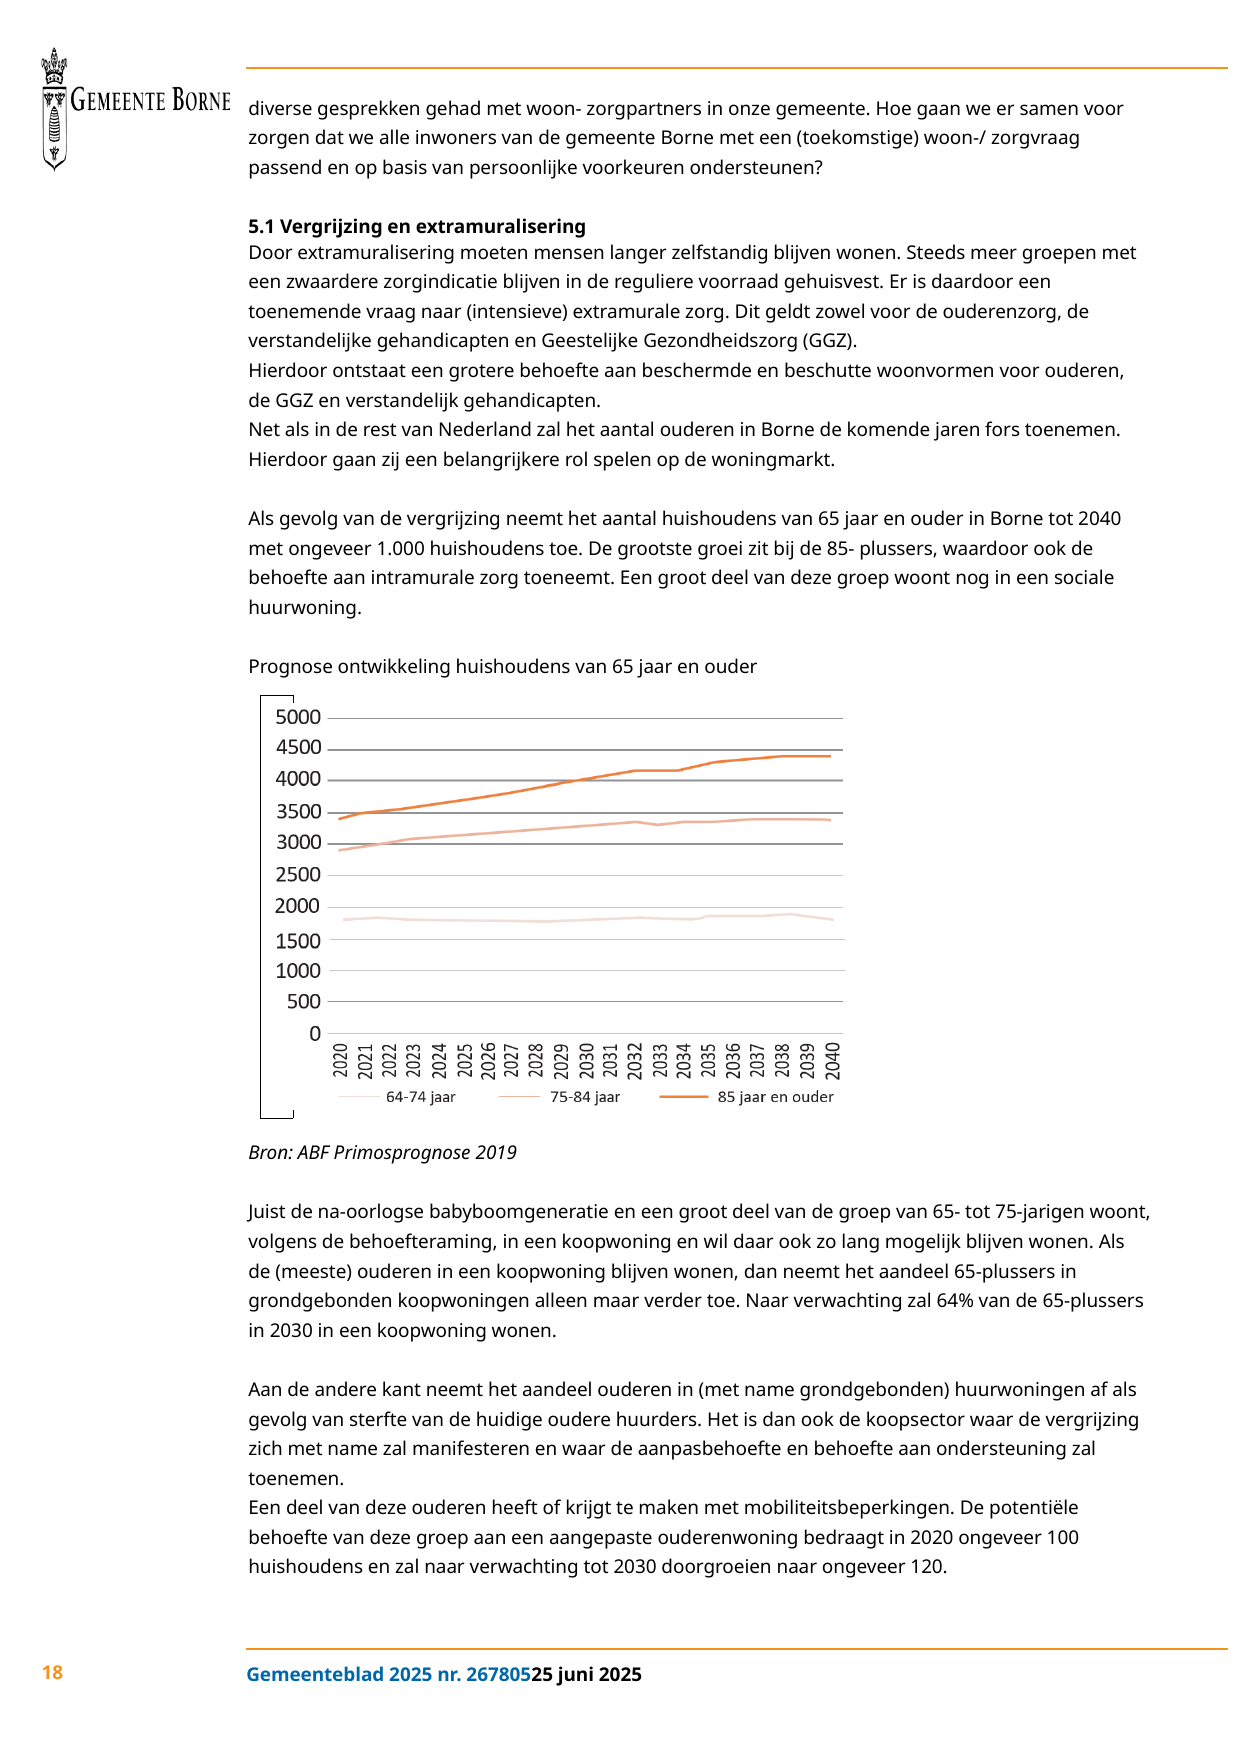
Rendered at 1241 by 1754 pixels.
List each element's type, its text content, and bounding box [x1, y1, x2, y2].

text diverse gesprekken gehad met woon- zorgpartners in onze gemeente. Hoe gaan we er samen voor zorgen dat we alle inwoners van de gemeente Borne met een (toekomstige) woon-/ zorgvraag passend en op basis van persoonlijke voorkeuren ondersteunen? [248, 95, 1152, 180]
text Prognose ontwikkeling huishoudens van 65 jaar en ouder [248, 653, 1152, 679]
text Net als in de rest van Nederland zal het aantal ouderen in Borne de komende jaren fors toenemen. Hierdoor gaan zij een belangrijkere rol spelen op de woningmarkt. [248, 416, 1152, 472]
text Als gevolg van de vergrijzing neemt het aantal huishoudens van 65 jaar en ouder in Borne tot 2040 met ongeveer 1.000 huishoudens toe. De grootste groei zit bij de 85- plussers, waardoor ook de behoefte aan intramurale zorg toeneemt. Een groot deel van deze groep woont nog in een sociale huurwoning. [248, 505, 1152, 619]
text Hierdoor ontstaat een grotere behoefte aan beschermde en beschutte woonvormen voor ouderen, de GGZ en verstandelijk gehandicapten. [248, 357, 1152, 412]
text 5.1 Vergrijzing en extramuralisering [248, 213, 1152, 239]
picture [268, 703, 860, 1110]
text Aan de andere kant neemt het aandeel ouderen in (met name grondgebonden) huurwoningen af als gevolg van sterfte van de huidige oudere huurders. Het is dan ook de koopsector waar de vergrijzing zich met name zal manifesteren en waar de aanpasbehoefte en behoefte aan ondersteuning zal toenemen. [248, 1376, 1152, 1491]
text Juist de na-oorlogse babyboomgeneratie en een groot deel van de groep van 65- tot 75-jarigen woont, volgens de behoefteraming, in een koopwoning en wil daar ook zo lang mogelijk blijven wonen. Als de (meeste) ouderen in een koopwoning blijven wonen, dan neemt het aandeel 65-plussers in grondgebonden koopwoningen alleen maar verder toe. Naar verwachting zal 64% van de 65-plussers in 2030 in een koopwoning wonen. [248, 1199, 1152, 1343]
text Bron: ABF Primosprognose 2019 [248, 1139, 1152, 1165]
picture [41, 47, 231, 172]
text Een deel van deze ouderen heeft of krijgt te maken met mobiliteitsbeperkingen. De potentiële behoefte van deze groep aan een aangepaste ouderenwoning bedraagt in 2020 ongeveer 100 huishoudens en zal naar verwachting tot 2030 doorgroeien naar ongeveer 120. [248, 1494, 1152, 1579]
text Door extramuralisering moeten mensen langer zelfstandig blijven wonen. Steeds meer groepen met een zwaardere zorgindicatie blijven in de reguliere voorraad gehuisvest. Er is daardoor een toenemende vraag naar (intensieve) extramurale zorg. Dit geldt zowel voor de ouderenzorg, de verstandelijke gehandicapten en Geestelijke Gezondheidszorg (GGZ). [248, 239, 1152, 353]
